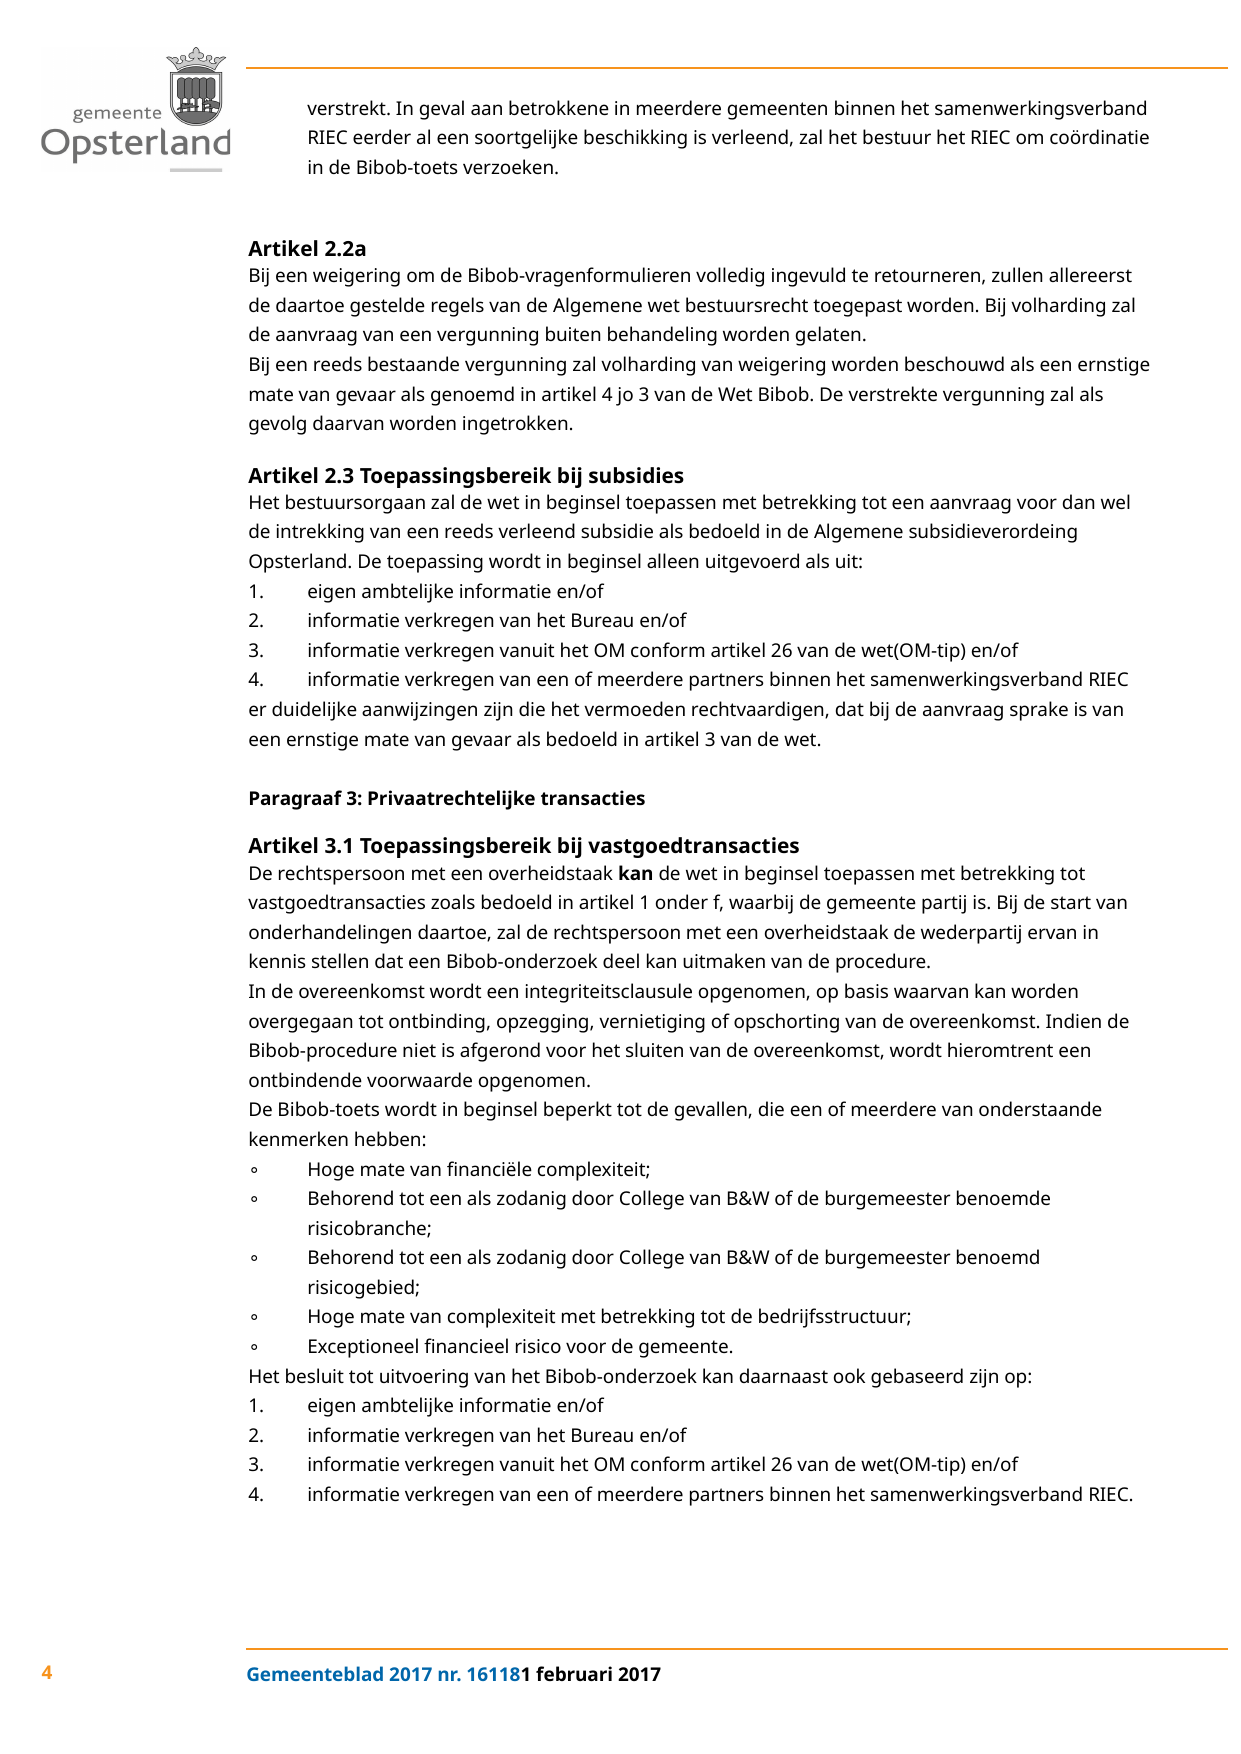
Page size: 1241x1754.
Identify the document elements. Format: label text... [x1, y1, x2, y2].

list verstrekt. In geval aan betrokkene in meerdere gemeenten binnen het samenwerkingsverband RIEC eerder al een soortgelijke beschikking is verleend, zal het bestuur het RIEC om coördinatie in de Bibob-toets verzoeken. [248, 95, 1152, 180]
list Exceptioneel financieel risico voor de gemeente. [248, 1333, 1152, 1359]
text Bij een reeds bestaande vergunning zal volharding van weigering worden beschouwd als een ernstige mate van gevaar als genoemd in artikel 4 jo 3 van de Wet Bibob. De verstrekte vergunning zal als gevolg daarvan worden ingetrokken. [248, 351, 1152, 436]
text De Bibob-toets wordt in beginsel beperkt tot de gevallen, die een of meerdere van onderstaande kenmerken hebben: [248, 1097, 1152, 1152]
text De rechtspersoon met een overheidstaak kan de wet in beginsel toepassen met betrekking tot vastgoedtransacties zoals bedoeld in artikel 1 onder f, waarbij de gemeente partij is. Bij de start van onderhandelingen daartoe, zal de rechtspersoon met een overheidstaak de wederpartij ervan in kennis stellen dat een Bibob-onderzoek deel kan uitmaken van de procedure. [248, 860, 1152, 974]
list eigen ambtelijke informatie en/of [248, 578, 1152, 604]
list eigen ambtelijke informatie en/of [248, 1392, 1152, 1418]
text Het bestuursorgaan zal de wet in beginsel toepassen met betrekking tot een aanvraag voor dan wel de intrekking van een reeds verleend subsidie als bedoeld in de Algemene subsidieverordeing Opsterland. De toepassing wordt in beginsel alleen uitgevoerd als uit: [248, 489, 1152, 574]
text Artikel 3.1 Toepassingsbereik bij vastgoedtransacties [248, 832, 1152, 860]
text er duidelijke aanwijzingen zijn die het vermoeden rechtvaardigen, dat bij de aanvraag sprake is van een ernstige mate van gevaar als bedoeld in artikel 3 van de wet. [248, 696, 1152, 752]
text In de overeenkomst wordt een integriteitsclausule opgenomen, op basis waarvan kan worden overgegaan tot ontbinding, opzegging, vernietiging of opschorting van de overeenkomst. Indien de Bibob-procedure niet is afgerond voor het sluiten van de overeenkomst, wordt hieromtrent een ontbindende voorwaarde opgenomen. [248, 978, 1152, 1093]
list informatie verkregen vanuit het OM conform artikel 26 van de wet(OM-tip) en/of [248, 1452, 1152, 1477]
picture [41, 47, 231, 172]
text Artikel 2.3 Toepassingsbereik bij subsidies [248, 461, 1152, 489]
list informatie verkregen van het Bureau en/of [248, 607, 1152, 633]
text Paragraaf 3: Privaatrechtelijke transacties [248, 785, 1152, 811]
list Behorend tot een als zodanig door College van B&W of de burgemeester benoemd risicogebied; [248, 1244, 1152, 1300]
list informatie verkregen van een of meerdere partners binnen het samenwerkingsverband RIEC. [248, 1481, 1152, 1507]
list informatie verkregen van een of meerdere partners binnen het samenwerkingsverband RIEC [248, 667, 1152, 692]
list Hoge mate van complexiteit met betrekking tot de bedrijfsstructuur; [248, 1304, 1152, 1329]
text Bij een weigering om de Bibob-vragenformulieren volledig ingevuld te retourneren, zullen allereerst de daartoe gestelde regels van de Algemene wet bestuursrecht toegepast worden. Bij volharding zal de aanvraag van een vergunning buiten behandeling worden gelaten. [248, 262, 1152, 347]
text Artikel 2.2a [248, 234, 1152, 262]
text Het besluit tot uitvoering van het Bibob-onderzoek kan daarnaast ook gebaseerd zijn op: [248, 1363, 1152, 1389]
list informatie verkregen van het Bureau en/of [248, 1422, 1152, 1448]
list informatie verkregen vanuit het OM conform artikel 26 van de wet(OM-tip) en/of [248, 637, 1152, 663]
list Hoge mate van financiële complexiteit; [248, 1156, 1152, 1182]
list Behorend tot een als zodanig door College van B&W of de burgemeester benoemde risicobranche; [248, 1185, 1152, 1241]
